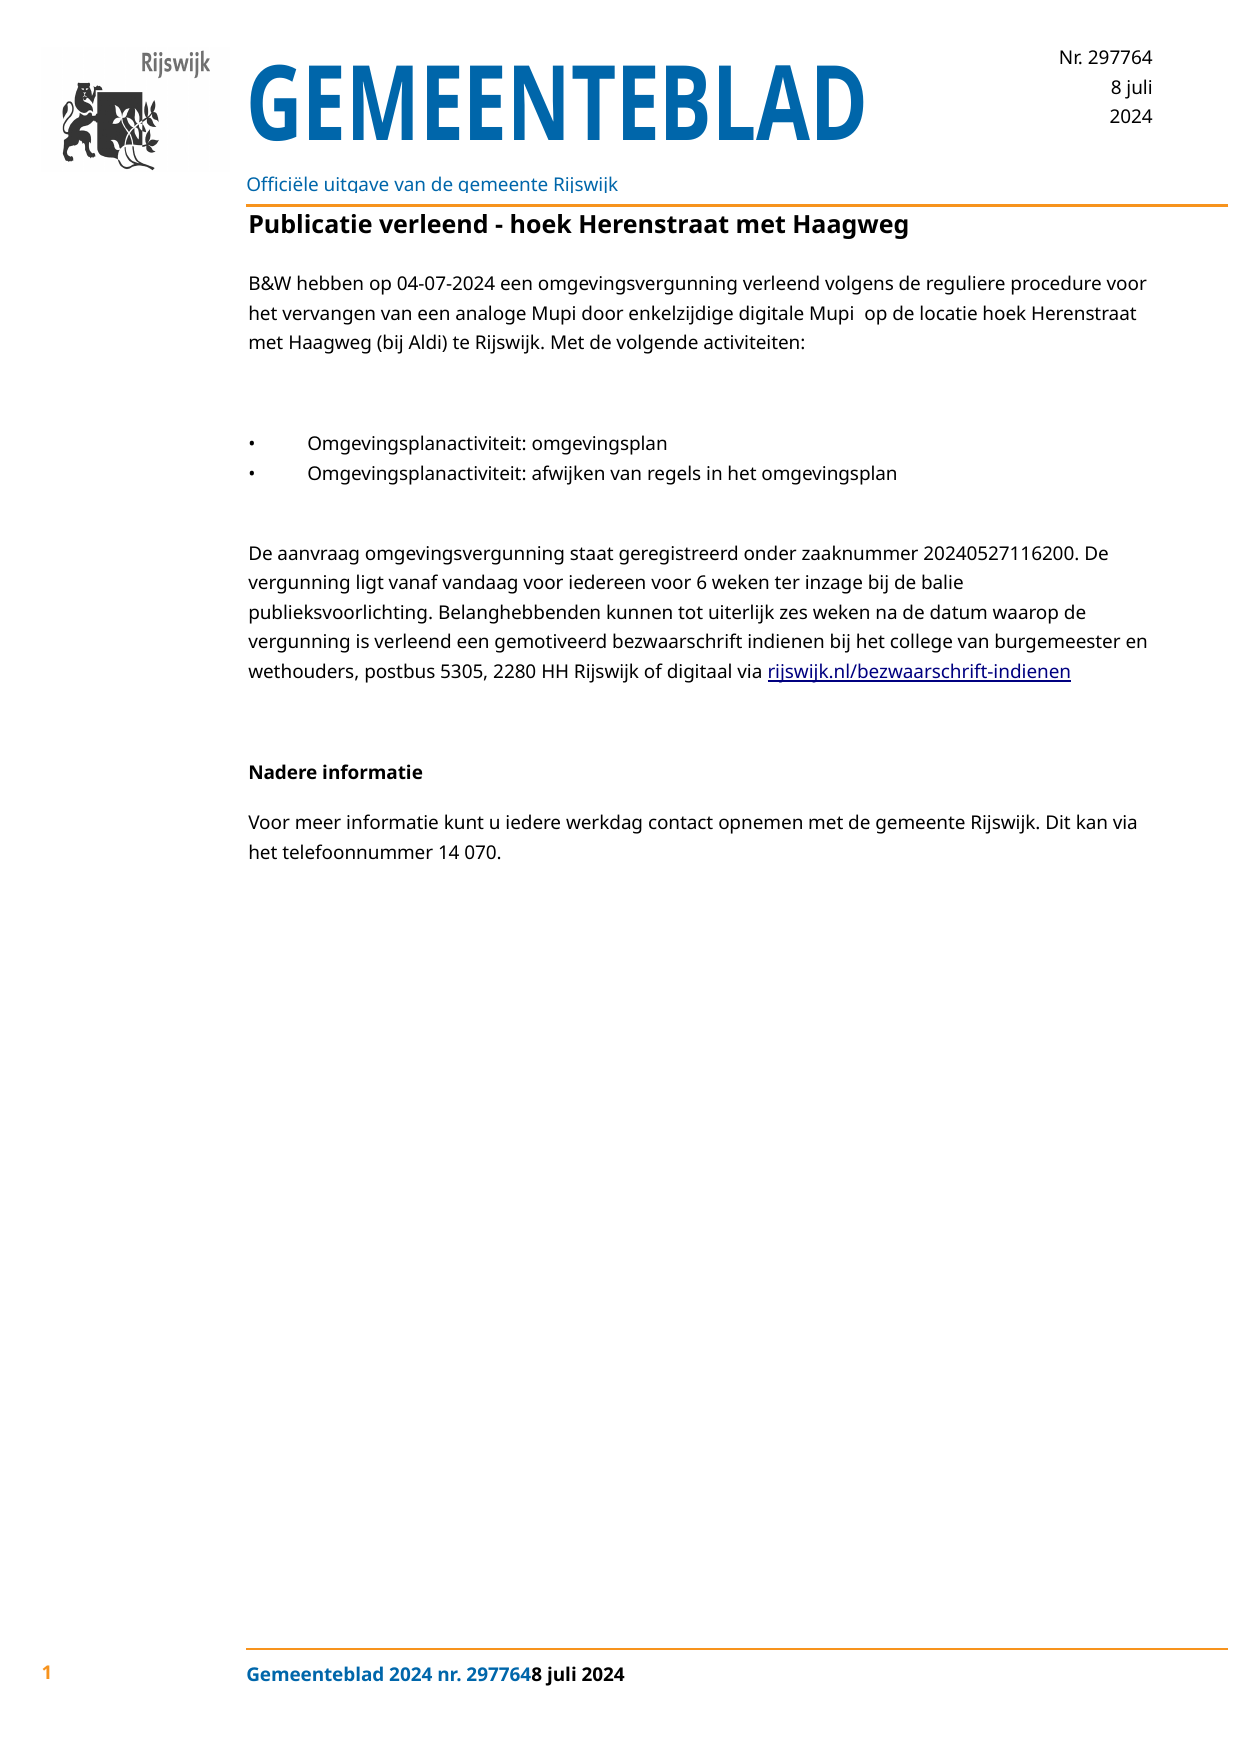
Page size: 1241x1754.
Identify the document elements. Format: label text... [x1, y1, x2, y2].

text Voor meer informatie kunt u iedere werkdag contact opnemen met de gemeente Rijswijk. Dit kan via het telefoonnummer 14 070. [248, 809, 1152, 865]
list Omgevingsplanactiviteit: afwijken van regels in het omgevingsplan [248, 460, 1152, 486]
text Publicatie verleend - hoek Herenstraat met Haagweg [248, 207, 1152, 241]
text De aanvraag omgevingsvergunning staat geregistreerd onder zaaknummer 20240527116200. De vergunning ligt vanaf vandaag voor iedereen voor 6 weken ter inzage bij de balie publieksvoorlichting. Belanghebbenden kunnen tot uiterlijk zes weken na de datum waarop de vergunning is verleend een gemotiveerd bezwaarschrift indienen bij het college van burgemeester en wethouders, postbus 5305, 2280 HH Rijswijk of digitaal via rijswijk.nl/bezwaarschrift-indienen [248, 540, 1152, 684]
list Omgevingsplanactiviteit: omgevingsplan [248, 430, 1152, 456]
text B&W hebben op 04-07-2024 een omgevingsvergunning verleend volgens de reguliere procedure voor het vervangen van een analoge Mupi door enkelzijdige digitale Mupi ​ op de locatie hoek Herenstraat met Haagweg (bij Aldi) te Rijswijk. Met de volgende activiteiten: [248, 270, 1152, 355]
text Nadere informatie [248, 759, 1152, 785]
picture [41, 47, 231, 172]
